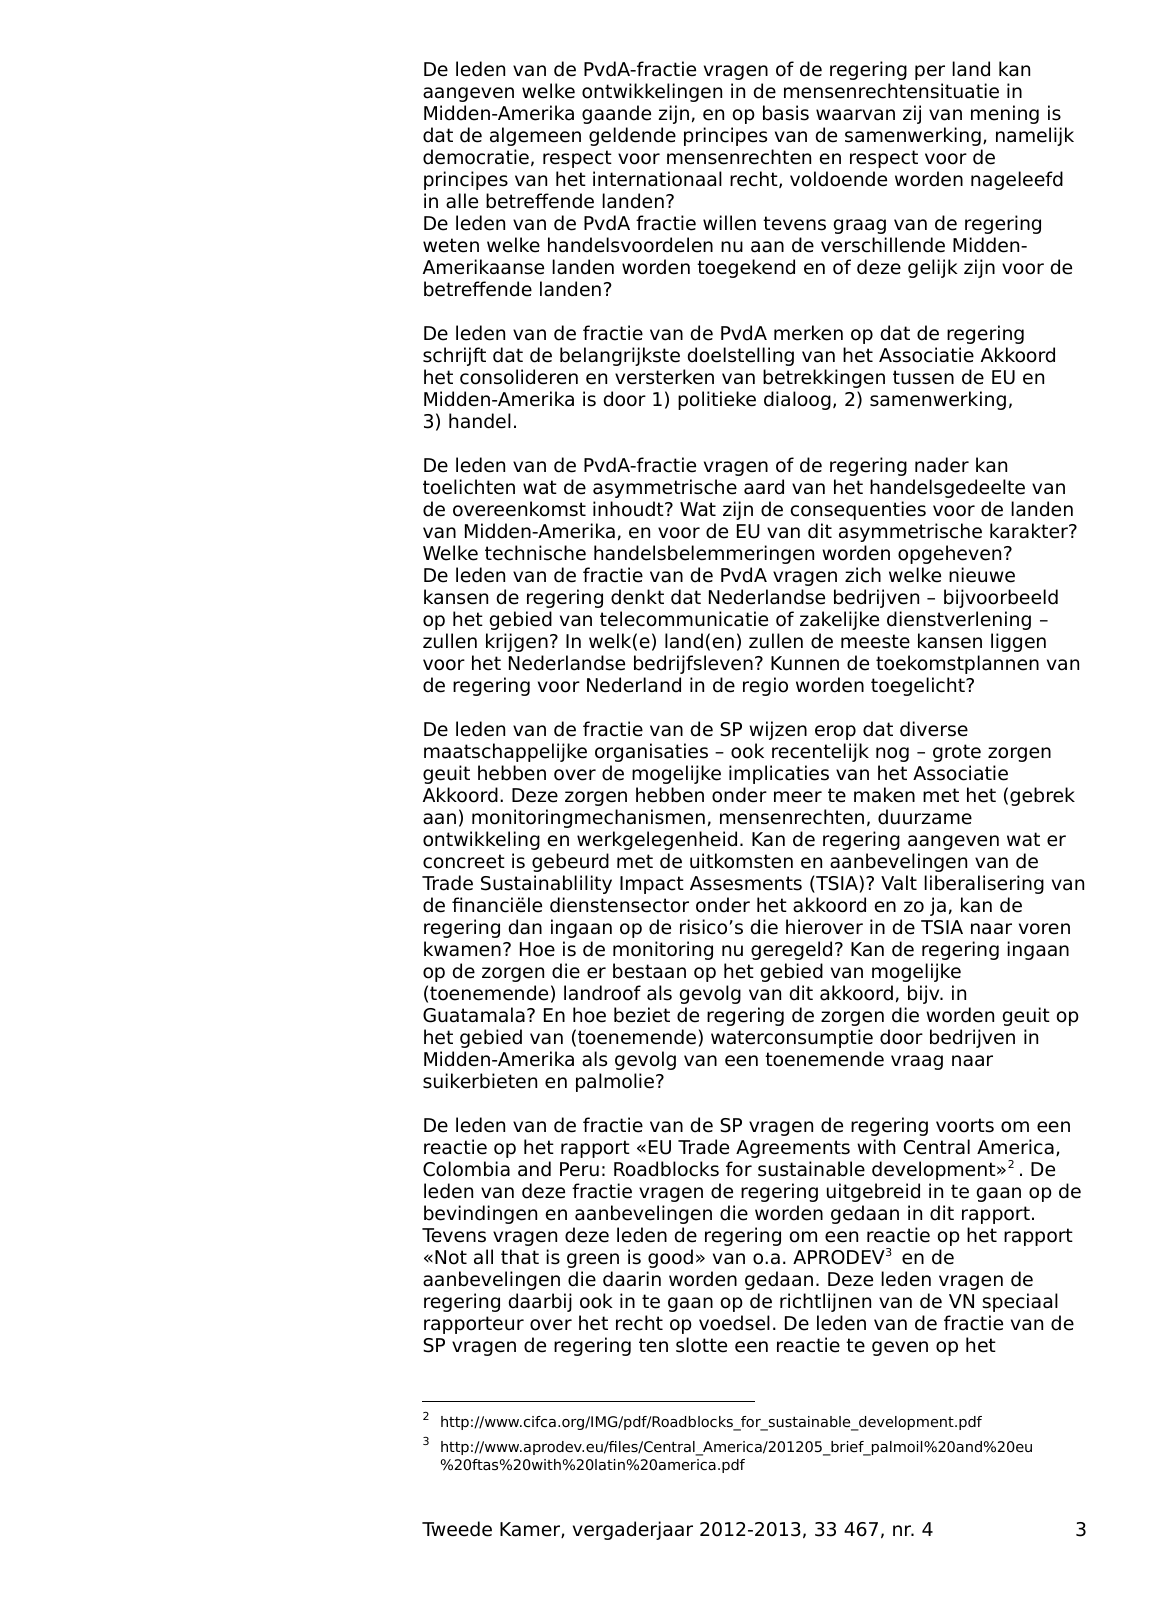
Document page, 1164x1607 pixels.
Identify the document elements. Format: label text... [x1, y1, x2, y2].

text De leden van de fractie van de PvdA merken op dat de regering schrijft dat de belangrijkste doelstelling van het Associatie Akkoord het consolideren en versterken van betrekkingen tussen de EU en Midden-Amerika is door 1) politieke dialoog, 2) samenwerking, 3) handel. [422, 323, 1087, 433]
text De leden van de PvdA fractie willen tevens graag van de regering weten welke handelsvoordelen nu aan de verschillende Midden-Amerikaanse landen worden toegekend en of deze gelijk zijn voor de betreffende landen? [422, 213, 1087, 301]
text De leden van de PvdA-fractie vragen of de regering per land kan aangeven welke ontwikkelingen in de mensenrechtensituatie in Midden-Amerika gaande zijn, en op basis waarvan zij van mening is dat de algemeen geldende principes van de samenwerking, namelijk democratie, respect voor mensenrechten en respect voor de principes van het internationaal recht, voldoende worden nageleefd in alle betreffende landen? [422, 59, 1087, 213]
text De leden van de fractie van de SP vragen de regering voorts om een reactie op het rapport «EU Trade Agreements with Central America, Colombia and Peru: Roadblocks for sustainable development». De leden van deze fractie vragen de regering uitgebreid in te gaan op de bevindingen en aanbevelingen die worden gedaan in dit rapport. Tevens vragen deze leden de regering om een reactie op het rapport «Not all that is green is good» van o.a. APRODEV en de aanbevelingen die daarin worden gedaan. Deze leden vragen de regering daarbij ook in te gaan op de richtlijnen van de VN speciaal rapporteur over het recht op voedsel. De leden van de fractie van de SP vragen de regering ten slotte een reactie te geven op het [422, 1115, 1087, 1357]
text De leden van de fractie van de PvdA vragen zich welke nieuwe kansen de regering denkt dat Nederlandse bedrijven – bijvoorbeeld op het gebied van telecommunicatie of zakelijke dienstverlening – zullen krijgen? In welk(e) land(en) zullen de meeste kansen liggen voor het Nederlandse bedrijfsleven? Kunnen de toekomstplannen van de regering voor Nederland in de regio worden toegelicht? [422, 565, 1087, 697]
text http://www.aprodev.eu/files/Central_America/201205_brief_palmoil%20and%20eu%20ftas%20with%20latin%20america.pdf [422, 1435, 1087, 1474]
text De leden van de PvdA-fractie vragen of de regering nader kan toelichten wat de asymmetrische aard van het handelsgedeelte van de overeenkomst inhoudt? Wat zijn de consequenties voor de landen van Midden-Amerika, en voor de EU van dit asymmetrische karakter? Welke technische handelsbelemmeringen worden opgeheven? [422, 455, 1087, 565]
text http://www.cifca.org/IMG/pdf/Roadblocks_for_sustainable_development.pdf [422, 1410, 1087, 1432]
text De leden van de fractie van de SP wijzen erop dat diverse maatschappelijke organisaties – ook recentelijk nog – grote zorgen geuit hebben over de mogelijke implicaties van het Associatie Akkoord. Deze zorgen hebben onder meer te maken met het (gebrek aan) monitoringmechanismen, mensenrechten, duurzame ontwikkeling en werkgelegenheid. Kan de regering aangeven wat er concreet is gebeurd met de uitkomsten en aanbevelingen van de Trade Sustainablility Impact Assesments (TSIA)? Valt liberalisering van de financiële dienstensector onder het akkoord en zo ja, kan de regering dan ingaan op de risico’s die hierover in de TSIA naar voren kwamen? Hoe is de monitoring nu geregeld? Kan de regering ingaan op de zorgen die er bestaan op het gebied van mogelijke (toenemende) landroof als gevolg van dit akkoord, bijv. in Guatamala? En hoe beziet de regering de zorgen die worden geuit op het gebied van (toenemende) waterconsumptie door bedrijven in Midden-Amerika als gevolg van een toenemende vraag naar suikerbieten en palmolie? [422, 719, 1087, 1093]
